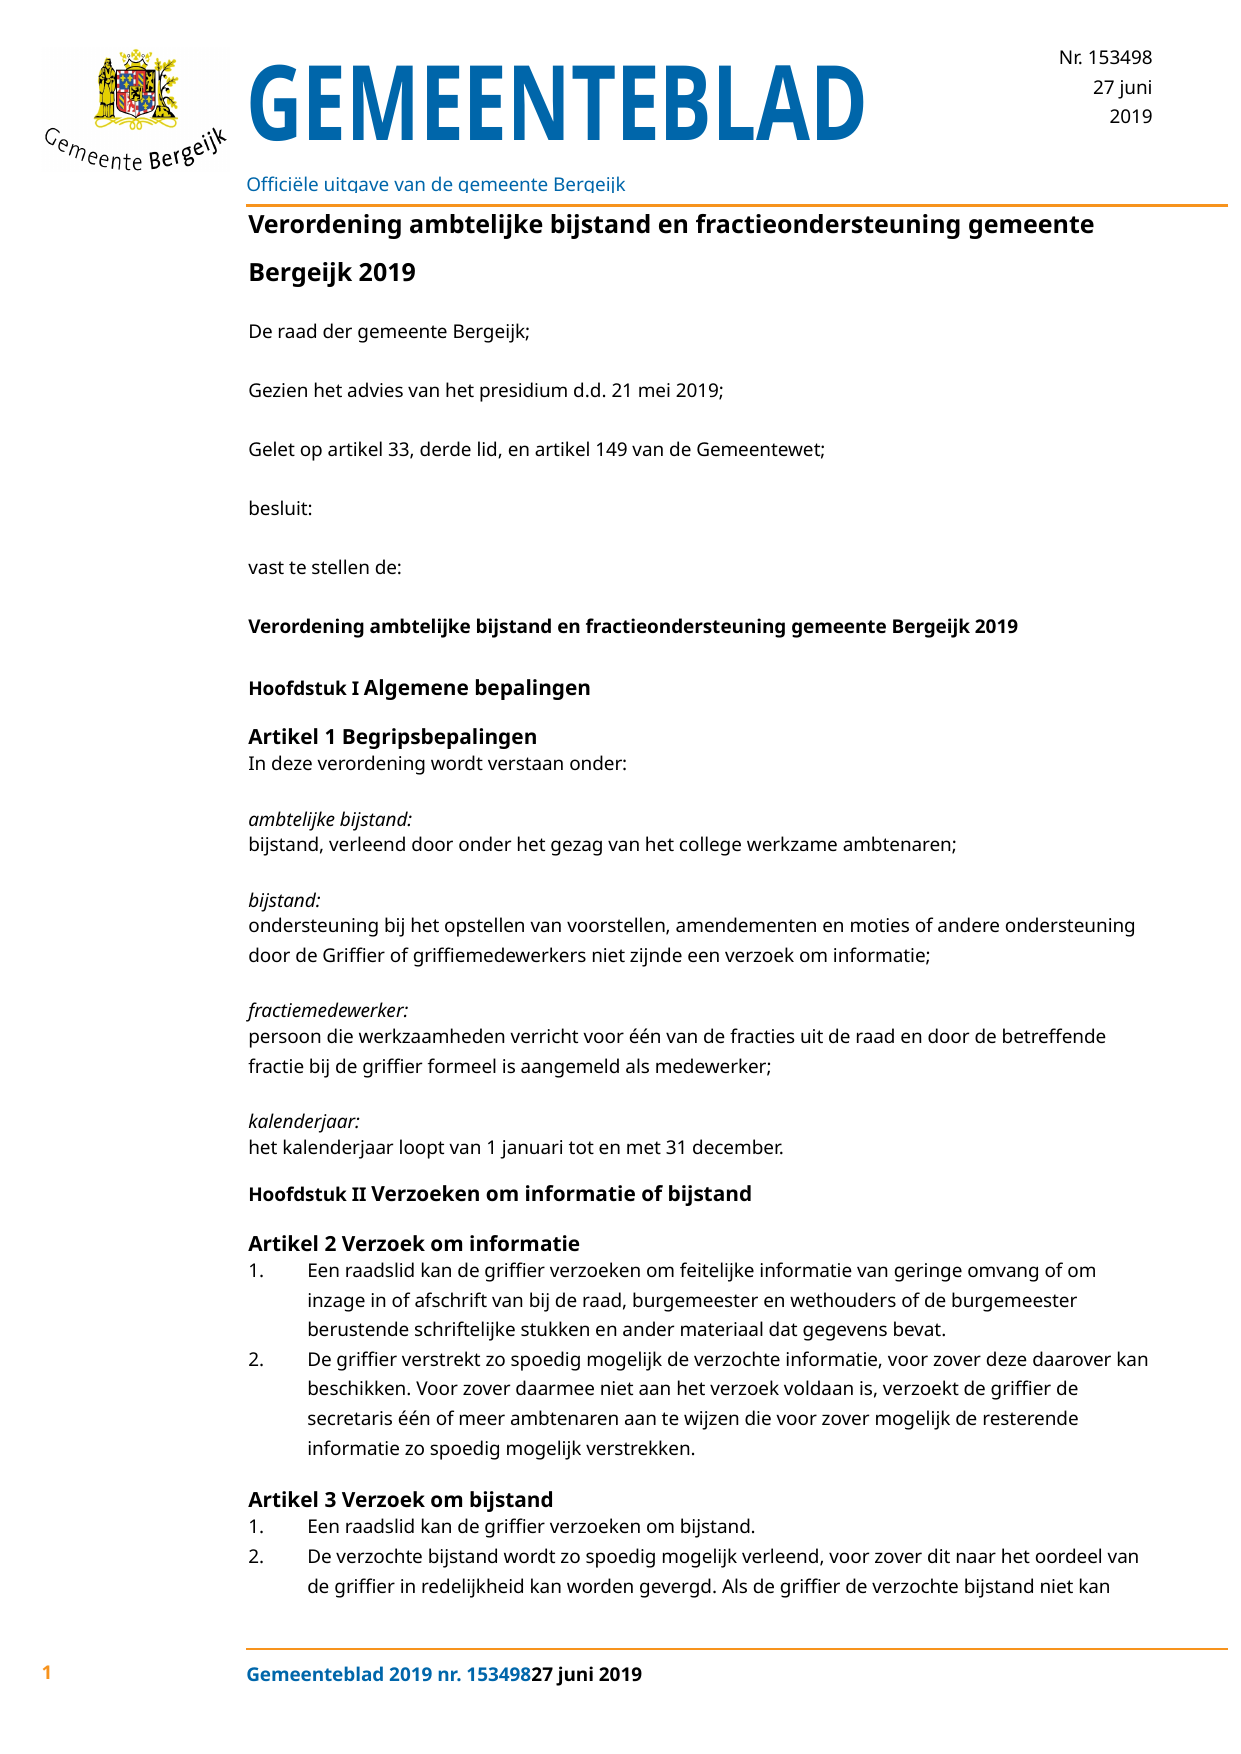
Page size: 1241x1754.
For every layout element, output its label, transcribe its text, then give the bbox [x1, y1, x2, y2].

text Verordening ambtelijke bijstand en fractieondersteuning gemeente Bergeijk 2019 [248, 614, 1152, 639]
text Hoofdstuk II Verzoeken om informatie of bijstand [248, 1179, 1152, 1208]
text kalenderjaar: [248, 1108, 1152, 1134]
text bijstand: [248, 887, 1152, 913]
text ondersteuning bij het opstellen van voorstellen, amendementen en moties of andere ondersteuning door de Griffier of griffiemedewerkers niet zijnde een verzoek om informatie; [248, 913, 1152, 968]
text persoon die werkzaamheden verricht voor één van de fracties uit de raad en door de betreffende fractie bij de griffier formeel is aangemeld als medewerker; [248, 1023, 1152, 1079]
text Verordening ambtelijke bijstand en fractieondersteuning gemeente Bergeijk 2019 [248, 207, 1152, 288]
text In deze verordening wordt verstaan onder: [248, 751, 1152, 776]
text Gelet op artikel 33, derde lid, en artikel 149 van de Gemeentewet; [248, 436, 1152, 462]
text Hoofdstuk I Algemene bepalingen [248, 673, 1152, 701]
text Artikel 1 Begripsbepalingen [248, 722, 1152, 751]
text Artikel 3 Verzoek om bijstand [248, 1485, 1152, 1514]
text Artikel 2 Verzoek om informatie [248, 1229, 1152, 1257]
list De griffier verstrekt zo spoedig mogelijk de verzochte informatie, voor zover deze daarover kan beschikken. Voor zover daarmee niet aan het verzoek voldaan is, verzoekt de griffier de secretaris één of meer ambtenaren aan te wijzen die voor zover mogelijk de resterende informatie zo spoedig mogelijk verstrekken. [248, 1346, 1152, 1461]
text vast te stellen de: [248, 554, 1152, 580]
text De raad der gemeente Bergeijk; [248, 318, 1152, 344]
list Een raadslid kan de griffier verzoeken om bijstand. [248, 1514, 1152, 1539]
text ambtelijke bijstand: [248, 806, 1152, 832]
text Gezien het advies van het presidium d.d. 21 mei 2019; [248, 377, 1152, 403]
list De verzochte bijstand wordt zo spoedig mogelijk verleend, voor zover dit naar het oordeel van de griffier in redelijkheid kan worden gevergd. Als de griffier de verzochte bijstand niet kan [248, 1543, 1152, 1598]
picture [41, 47, 231, 172]
text fractiemedewerker: [248, 998, 1152, 1023]
list Een raadslid kan de griffier verzoeken om feitelijke informatie van geringe omvang of om inzage in of afschrift van bij de raad, burgemeester en wethouders of de burgemeester berustende schriftelijke stukken en ander materiaal dat gegevens bevat. [248, 1257, 1152, 1342]
text bijstand, verleend door onder het gezag van het college werkzame ambtenaren; [248, 832, 1152, 857]
text het kalenderjaar loopt van 1 januari tot en met 31 december. [248, 1134, 1152, 1160]
text besluit: [248, 495, 1152, 521]
